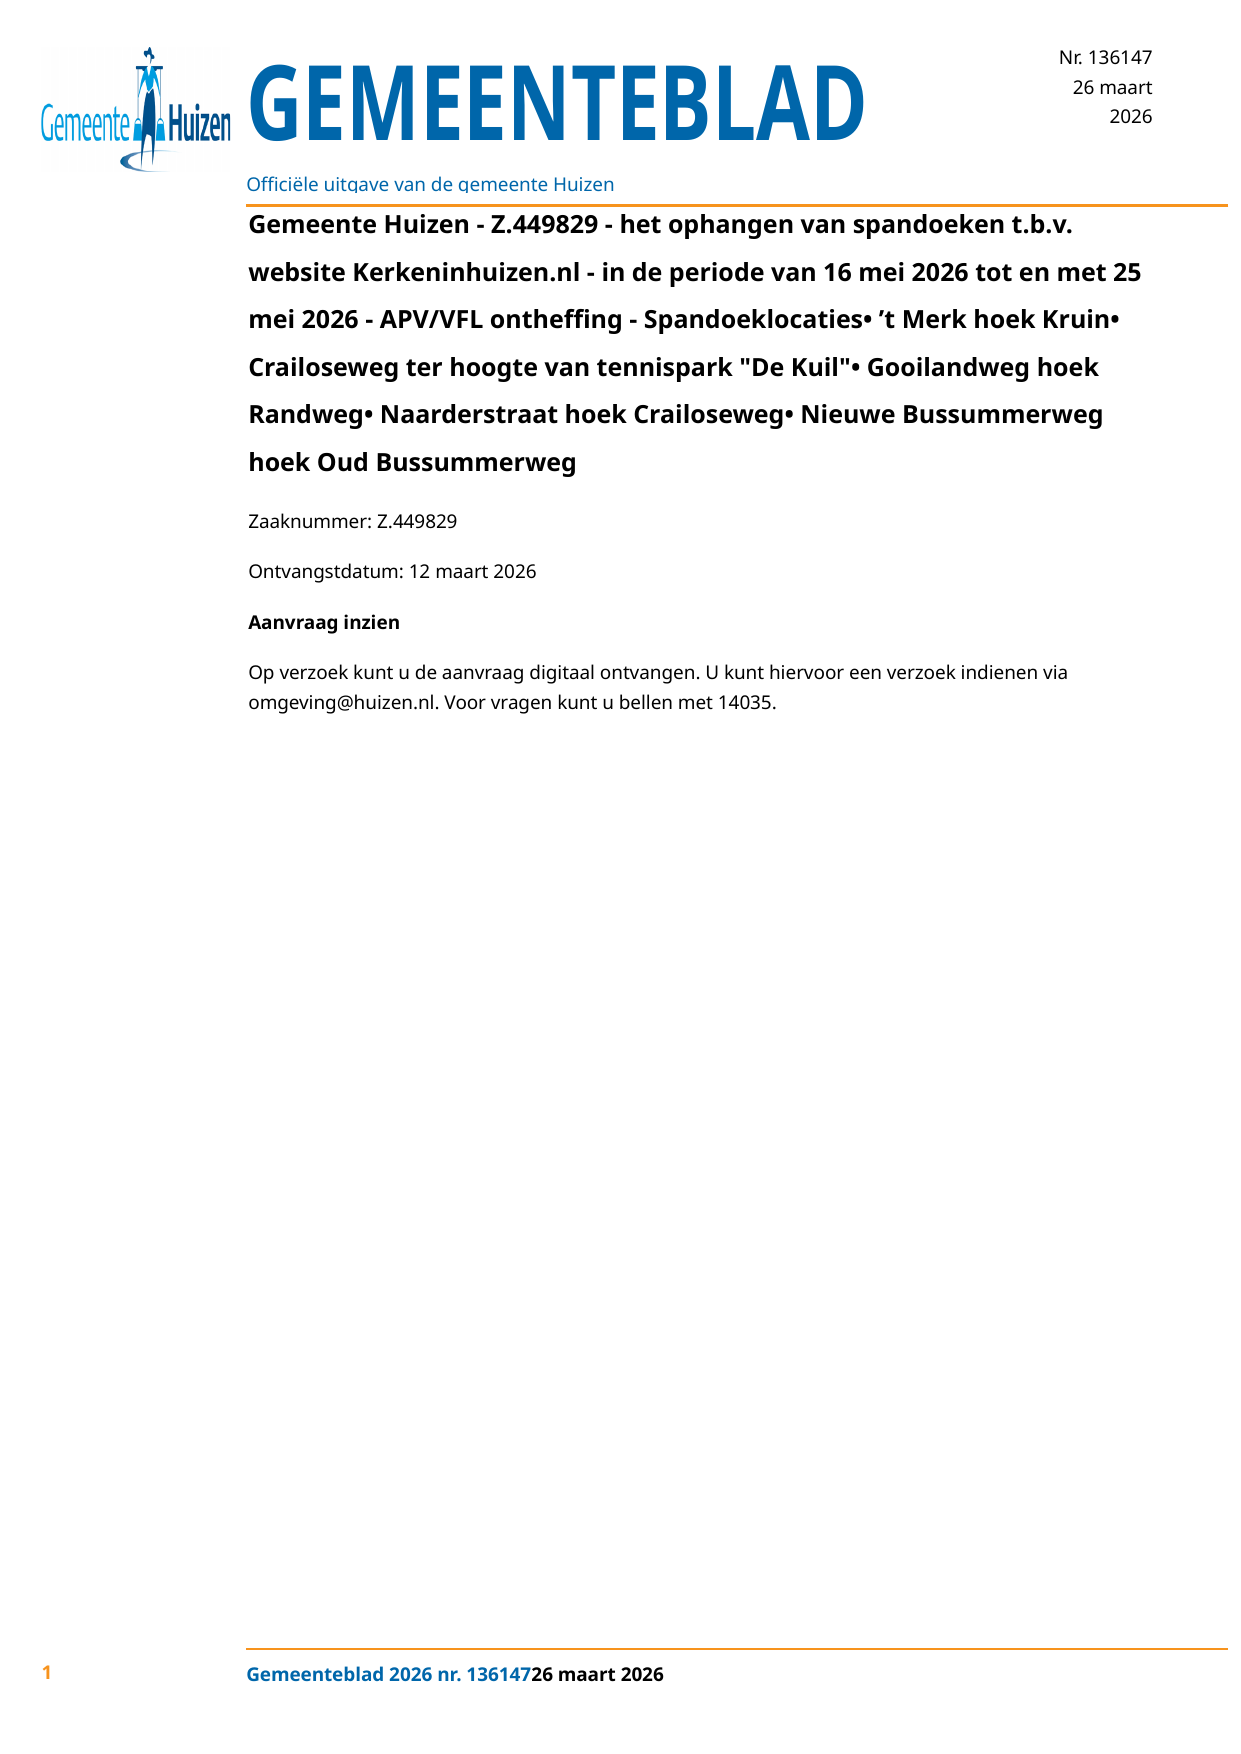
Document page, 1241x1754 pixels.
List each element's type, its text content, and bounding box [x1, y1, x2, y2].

text Gemeente Huizen - Z.449829 - het ophangen van spandoeken t.b.v. website Kerkeninhuizen.nl - in de periode van 16 mei 2026 tot en met 25 mei 2026 - APV/VFL ontheffing - Spandoeklocaties• ’t Merk hoek Kruin• Crailoseweg ter hoogte van tennispark "De Kuil"• Gooilandweg hoek Randweg• Naarderstraat hoek Crailoseweg• Nieuwe Bussummerweg hoek Oud Bussummerweg [248, 207, 1152, 479]
text Aanvraag inzien [248, 609, 1152, 635]
text Ontvangstdatum: 12 maart 2026 [248, 559, 1152, 584]
picture [41, 47, 231, 172]
text Zaaknummer: Z.449829 [248, 508, 1152, 534]
text Op verzoek kunt u de aanvraag digitaal ontvangen. U kunt hiervoor een verzoek indienen via omgeving@huizen.nl. Voor vragen kunt u bellen met 14035. [248, 659, 1152, 715]
